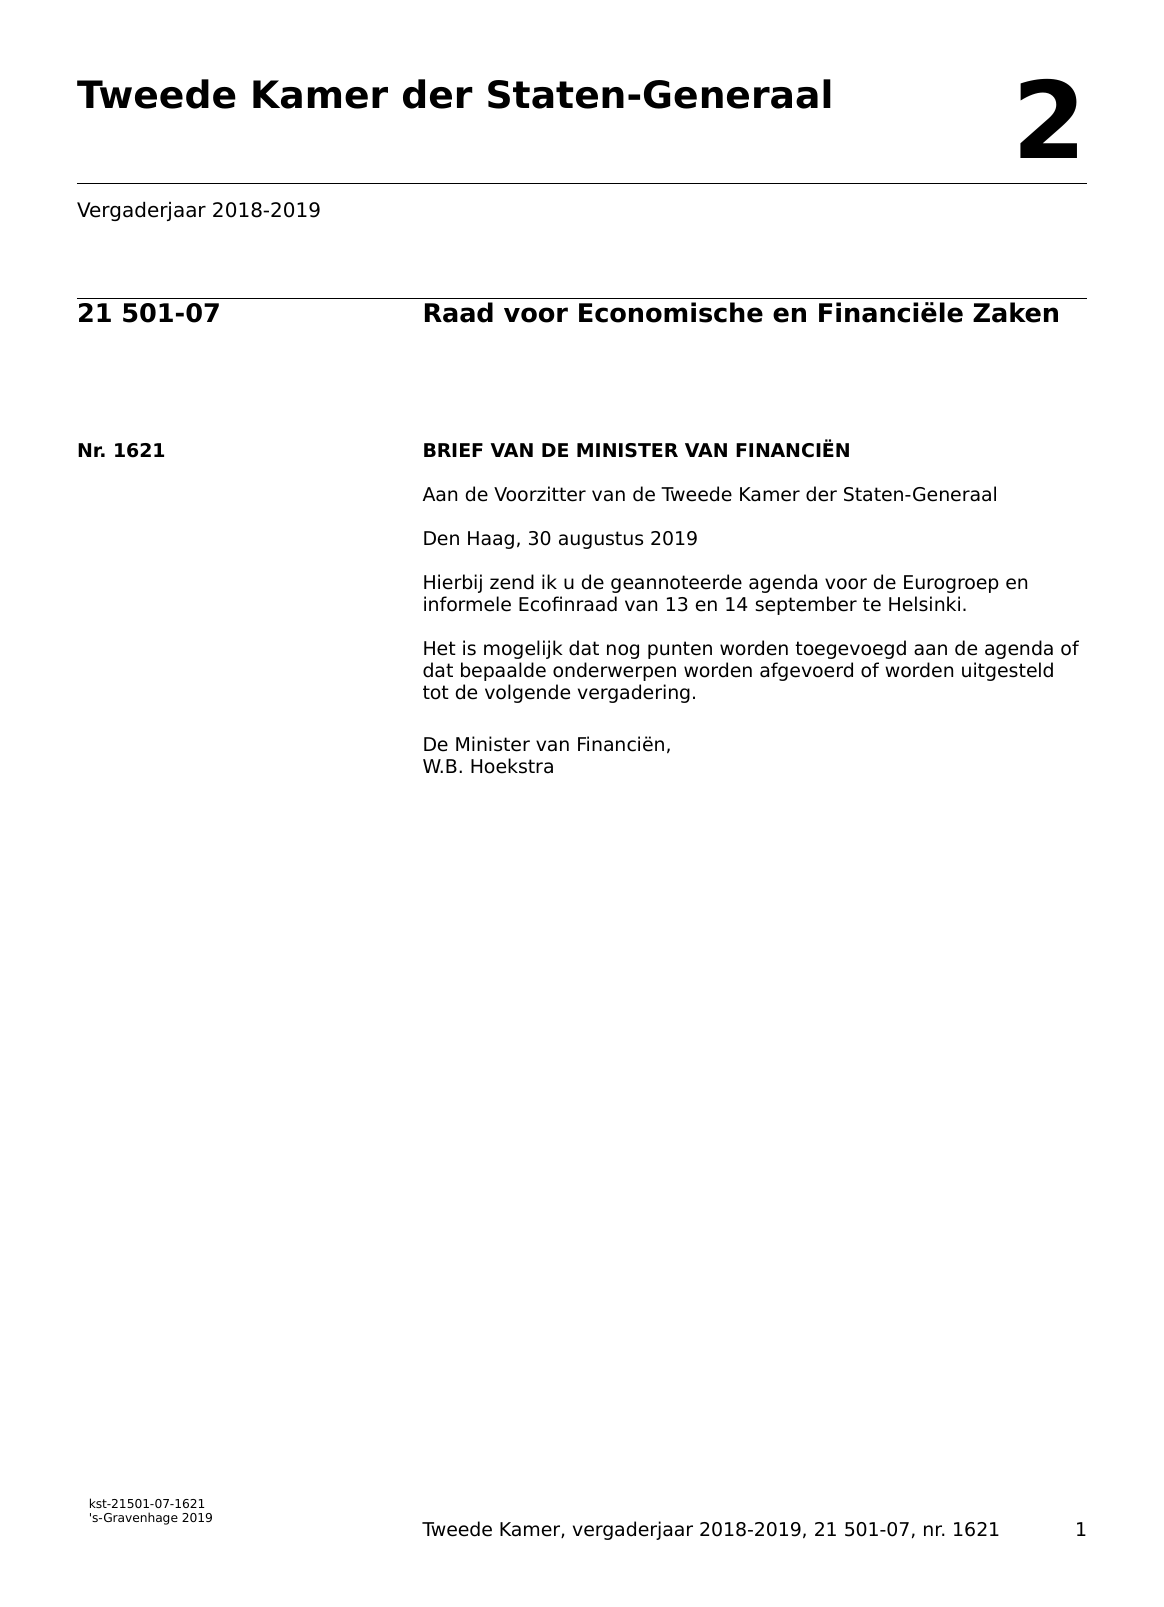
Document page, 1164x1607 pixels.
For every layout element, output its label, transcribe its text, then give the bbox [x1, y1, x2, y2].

text Aan de Voorzitter van de Tweede Kamer der Staten-Generaal [422, 484, 1087, 506]
text Hierbij zend ik u de geannoteerde agenda voor de Eurogroep en informele Ecofinraad van 13 en 14 september te Helsinki. [422, 572, 1087, 616]
subtitle Nr. 1621 BRIEF VAN DE MINISTER VAN FINANCIËN [77, 440, 1087, 462]
table_header Tweede Kamer der Staten-Generaal [77, 59, 886, 183]
subtitle 21 501-07 Raad voor Economische en Financiële Zaken [77, 299, 1087, 329]
table_cell Vergaderjaar 2018-2019 [77, 184, 1087, 298]
table_header 2 [886, 59, 1087, 183]
text Den Haag, 30 augustus 2019 [422, 528, 1087, 550]
text De Minister van Financiën, W.B. Hoekstra [422, 734, 1087, 778]
text Het is mogelijk dat nog punten worden toegevoegd aan de agenda of dat bepaalde onderwerpen worden afgevoerd of worden uitgesteld tot de volgende vergadering. [422, 638, 1087, 704]
text kst-21501-07-1621 [88, 1497, 323, 1511]
text 's-Gravenhage 2019 [88, 1511, 323, 1525]
